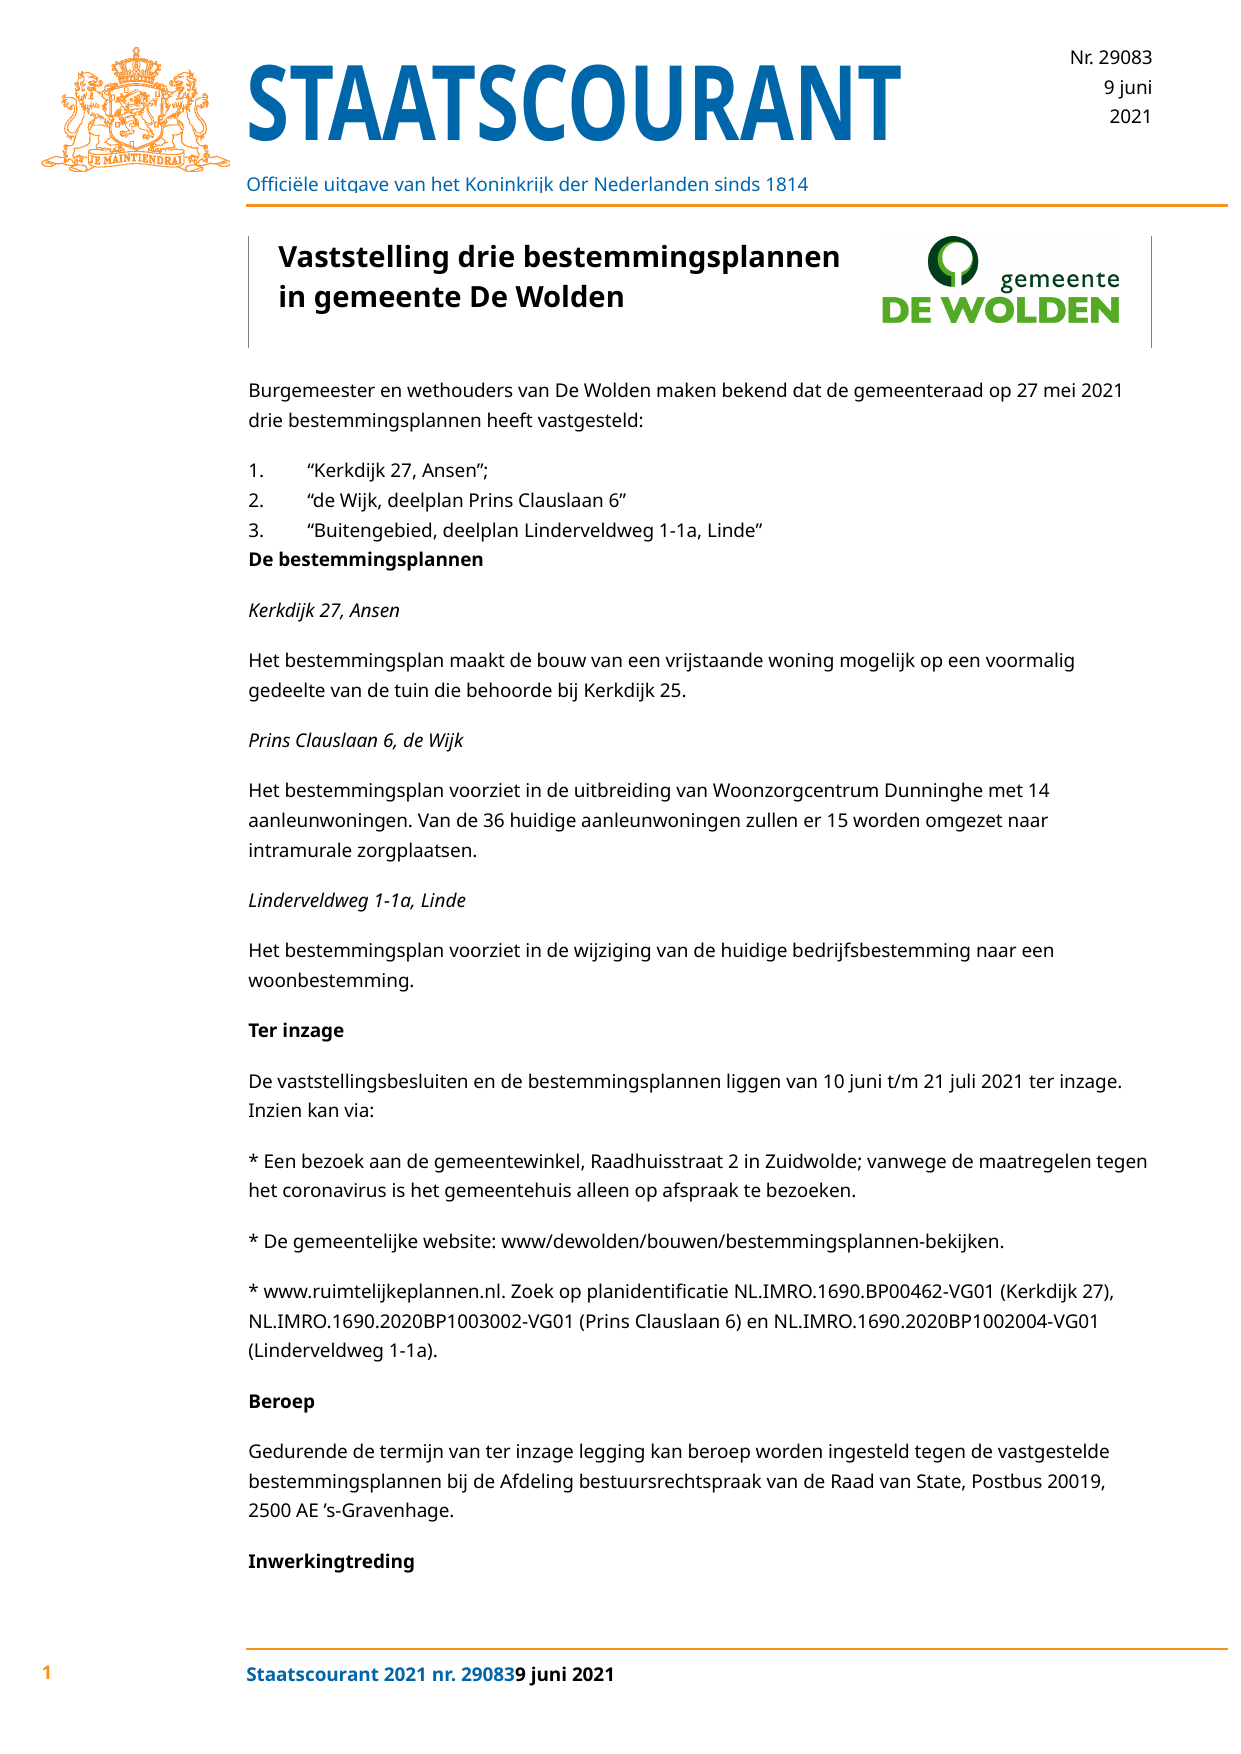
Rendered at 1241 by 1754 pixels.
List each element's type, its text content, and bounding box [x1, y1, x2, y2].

table_header Vaststelling drie bestemmingsplannen in gemeente De Wolden [249, 236, 850, 348]
text De vaststellingsbesluiten en de bestemmingsplannen liggen van 10 juni t/m 21 juli 2021 ter inzage. Inzien kan via: [248, 1068, 1152, 1123]
text Het bestemmingsplan voorziet in de uitbreiding van Woonzorgcentrum Dunninghe met 14 aanleunwoningen. Van de 36 huidige aanleunwoningen zullen er 15 worden omgezet naar intramurale zorgplaatsen. [248, 778, 1152, 863]
picture [882, 236, 1119, 323]
text Burgemeester en wethouders van De Wolden maken bekend dat de gemeenteraad op 27 mei 2021 drie bestemmingsplannen heeft vastgesteld: [248, 378, 1152, 433]
text Het bestemmingsplan voorziet in de wijziging van de huidige bedrijfsbestemming naar een woonbestemming. [248, 938, 1152, 993]
table_header [850, 323, 1151, 348]
text * Een bezoek aan de gemeentewinkel, Raadhuisstraat 2 in Zuidwolde; vanwege de maatregelen tegen het coronavirus is het gemeentehuis alleen op afspraak te bezoeken. [248, 1148, 1152, 1203]
list “Buitengebied, deelplan Linderveldweg 1-1a, Linde” [248, 517, 1152, 543]
text Het bestemmingsplan maakt de bouw van een vrijstaande woning mogelijk op een voormalig gedeelte van de tuin die behoorde bij Kerkdijk 25. [248, 647, 1152, 703]
text Gedurende de termijn van ter inzage legging kan beroep worden ingesteld tegen de vastgestelde bestemmingsplannen bij de Afdeling bestuursrechtspraak van de Raad van State, Postbus 20019, 2500 AE ’s-Gravenhage. [248, 1438, 1152, 1523]
text * www.ruimtelijkeplannen.nl. Zoek op planidentificatie NL.IMRO.1690.BP00462-VG01 (Kerkdijk 27), NL.IMRO.1690.2020BP1003002-VG01 (Prins Clauslaan 6) en NL.IMRO.1690.2020BP1002004-VG01 (Linderveldweg 1-1a). [248, 1278, 1152, 1363]
text De bestemmingsplannen [248, 546, 1152, 572]
table_header [1119, 236, 1151, 322]
text Inwerkingtreding [248, 1548, 1152, 1574]
text Prins Clauslaan 6, de Wijk [248, 727, 1152, 753]
table_header [850, 236, 882, 322]
text Kerkdijk 27, Ansen [248, 597, 1152, 623]
list “Kerkdijk 27, Ansen”; [248, 458, 1152, 483]
picture [41, 47, 231, 172]
text Linderveldweg 1-1a, Linde [248, 887, 1152, 913]
text * De gemeentelijke website: www/dewolden/bouwen/bestemmingsplannen-bekijken. [248, 1228, 1152, 1254]
text Beroep [248, 1388, 1152, 1414]
text Ter inzage [248, 1018, 1152, 1043]
list “de Wijk, deelplan Prins Clauslaan 6” [248, 487, 1152, 513]
